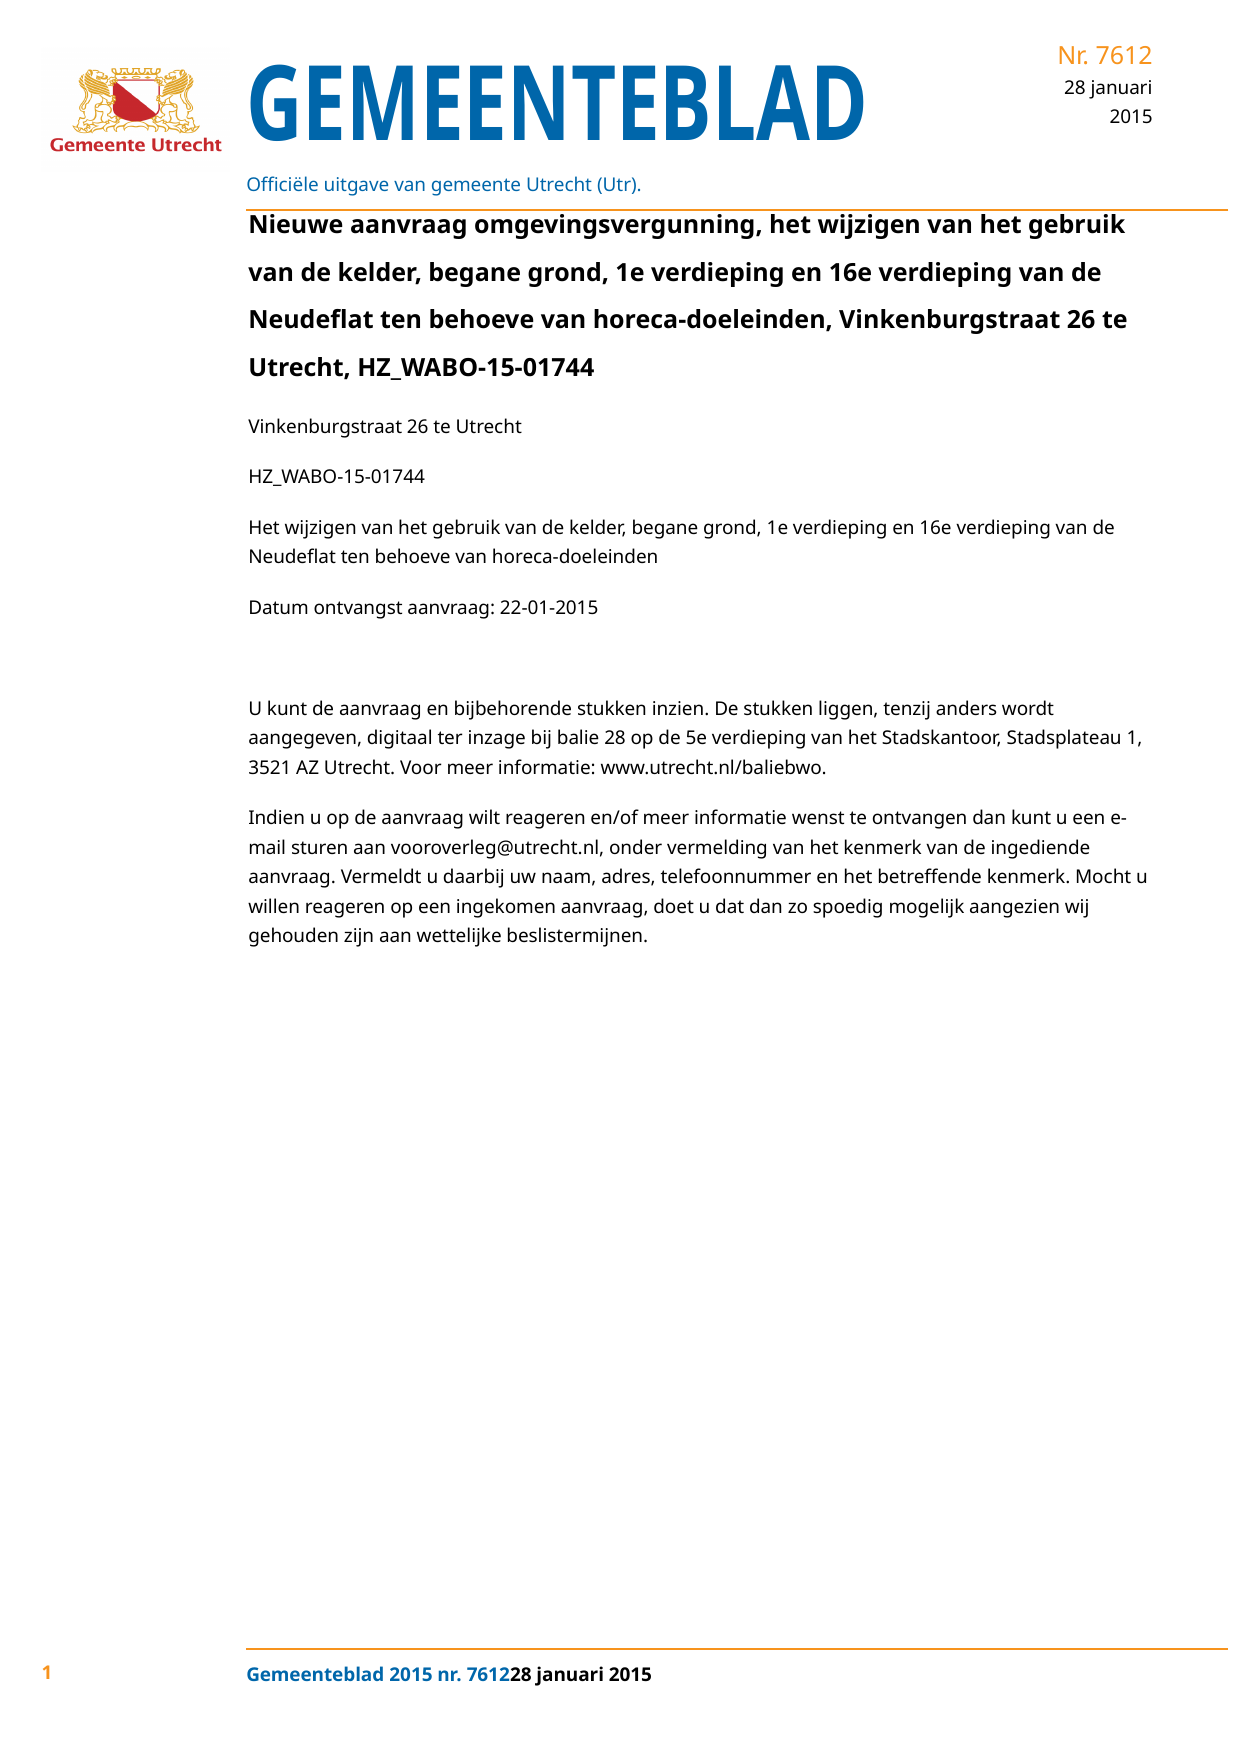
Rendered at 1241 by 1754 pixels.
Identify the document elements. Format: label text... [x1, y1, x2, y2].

picture [41, 47, 231, 172]
text Het wijzigen van het gebruik van de kelder, begane grond, 1e verdieping en 16e verdieping van de Neudeflat ten behoeve van horeca-doeleinden [248, 514, 1152, 569]
text Indien u op de aanvraag wilt reageren en/of meer informatie wenst te ontvangen dan kunt u een e-mail sturen aan vooroverleg@utrecht.nl, onder vermelding van het kenmerk van de ingediende aanvraag. Vermeldt u daarbij uw naam, adres, telefoonnummer en het betreffende kenmerk. Mocht u willen reageren op een ingekomen aanvraag, doet u dat dan zo spoedig mogelijk aangezien wij gehouden zijn aan wettelijke beslistermijnen. [248, 804, 1152, 948]
text Nieuwe aanvraag omgevingsvergunning, het wijzigen van het gebruik van de kelder, begane grond, 1e verdieping en 16e verdieping van de Neudeflat ten behoeve van horeca-doeleinden, Vinkenburgstraat 26 te Utrecht, HZ_WABO-15-01744 [248, 211, 1152, 384]
text Vinkenburgstraat 26 te Utrecht [248, 413, 1152, 439]
text Datum ontvangst aanvraag: 22-01-2015 [248, 594, 1152, 620]
text U kunt de aanvraag en bijbehorende stukken inzien. De stukken liggen, tenzij anders wordt aangegeven, digitaal ter inzage bij balie 28 op de 5e verdieping van het Stadskantoor, Stadsplateau 1, 3521 AZ Utrecht. Voor meer informatie: www.utrecht.nl/baliebwo. [248, 695, 1152, 780]
text HZ_WABO-15-01744 [248, 463, 1152, 489]
